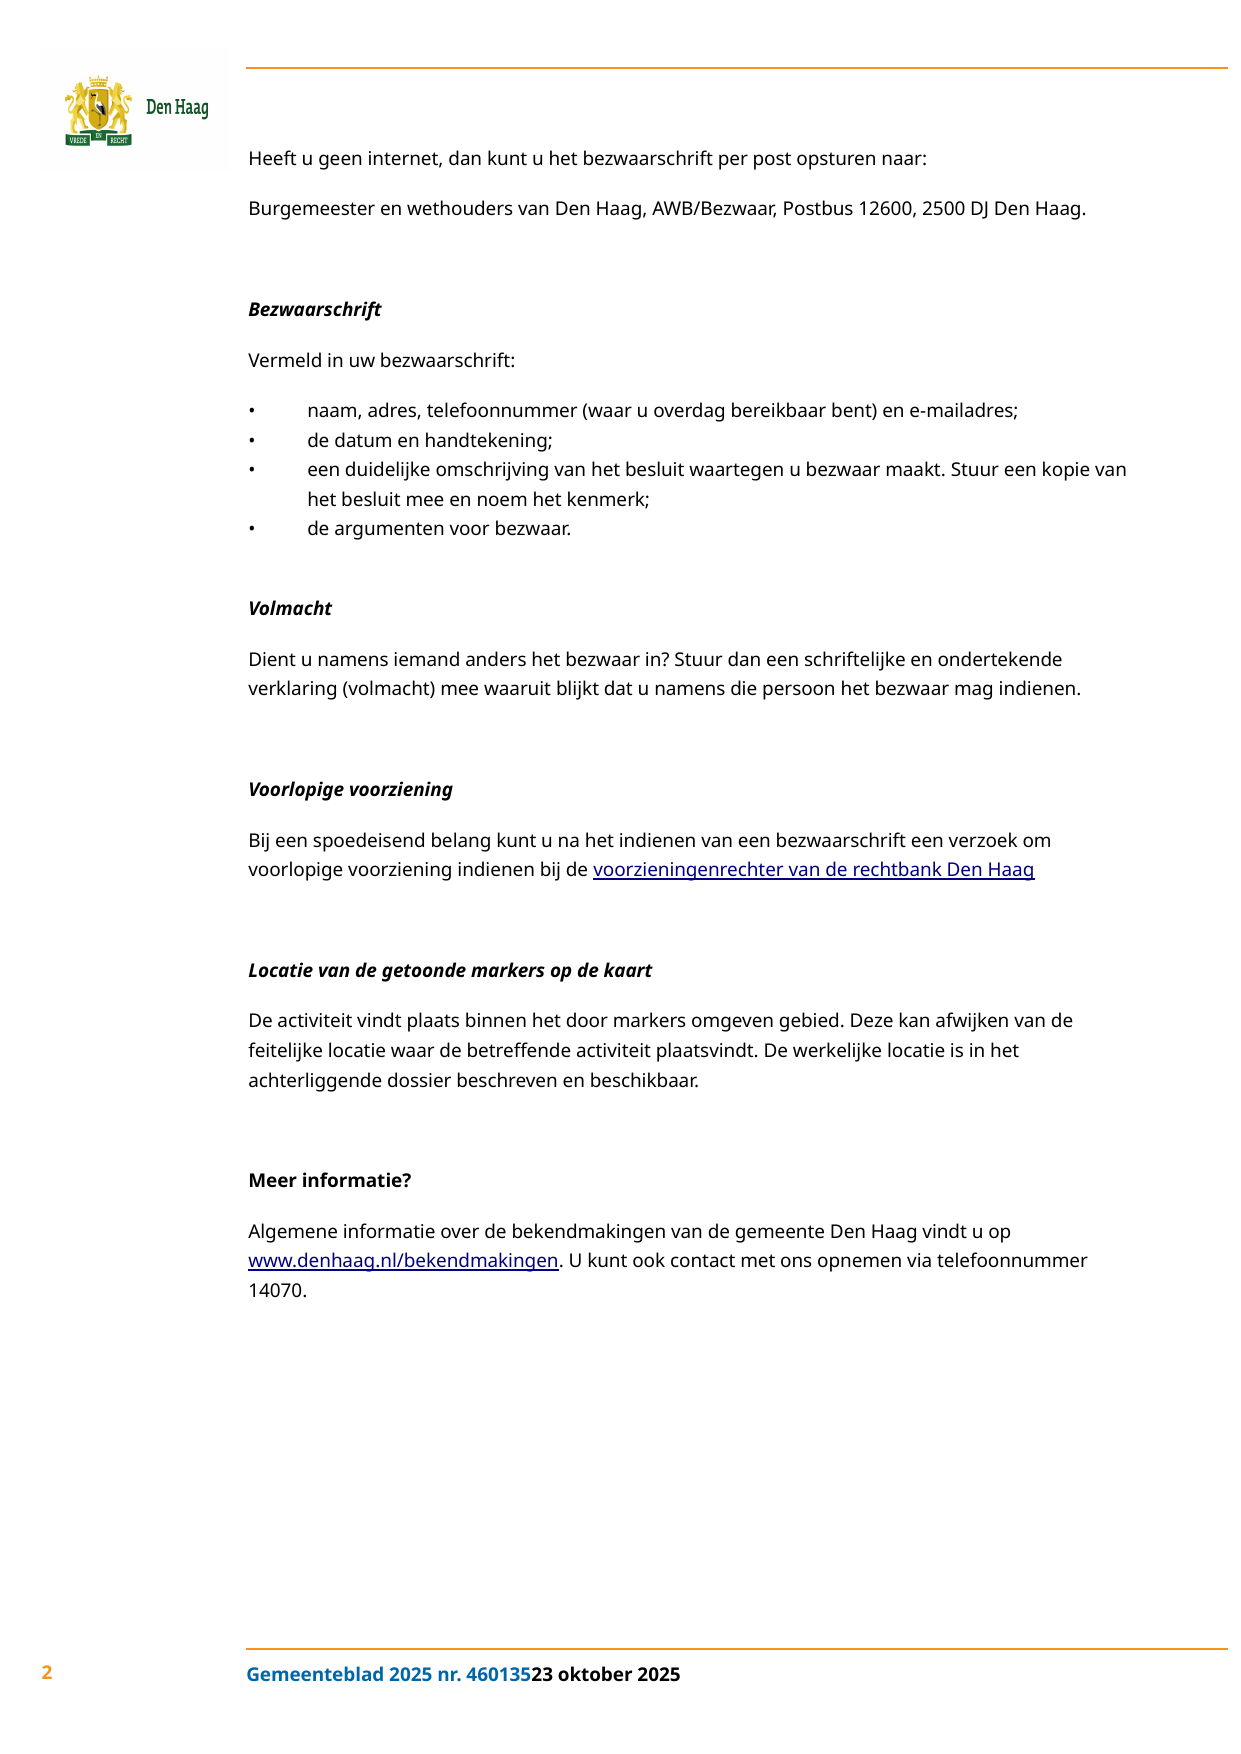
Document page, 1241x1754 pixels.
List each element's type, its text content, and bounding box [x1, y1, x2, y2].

text Algemene informatie over de bekendmakingen van de gemeente Den Haag vindt u op www.denhaag.nl/bekendmakingen. U kunt ook contact met ons opnemen via telefoonnummer 14070. [248, 1218, 1152, 1303]
text Vermeld in uw bezwaarschrift: [248, 347, 1152, 373]
text Dient u namens iemand anders het bezwaar in? Stuur dan een schriftelijke en ondertekende verklaring (volmacht) mee waaruit blijkt dat u namens die persoon het bezwaar mag indienen. [248, 646, 1152, 701]
list de argumenten voor bezwaar. [248, 516, 1152, 541]
list naam, adres, telefoonnummer (waar u overdag bereikbaar bent) en e-mailadres; [248, 397, 1152, 423]
text De activiteit vindt plaats binnen het door markers omgeven gebied. Deze kan afwijken van de feitelijke locatie waar de betreffende activiteit plaatsvindt. De werkelijke locatie is in het achterliggende dossier beschreven en beschikbaar. [248, 1008, 1152, 1093]
text Heeft u geen internet, dan kunt u het bezwaarschrift per post opsturen naar: [248, 145, 1152, 171]
text Bij een spoedeisend belang kunt u na het indienen van een bezwaarschrift een verzoek om voorlopige voorziening indienen bij de voorzieningenrechter van de rechtbank Den Haag [248, 827, 1152, 882]
text Locatie van de getoonde markers op de kaart [248, 957, 1152, 983]
text Voorlopige voorziening [248, 776, 1152, 802]
picture [41, 47, 231, 172]
list een duidelijke omschrijving van het besluit waartegen u bezwaar maakt. Stuur een kopie van het besluit mee en noem het kenmerk; [248, 456, 1152, 512]
text Volmacht [248, 596, 1152, 621]
text Meer informatie? [248, 1168, 1152, 1193]
text Burgemeester en wethouders van Den Haag, AWB/Bezwaar, Postbus 12600, 2500 DJ Den Haag. [248, 196, 1152, 221]
list de datum en handtekening; [248, 427, 1152, 453]
text Bezwaarschrift [248, 296, 1152, 322]
